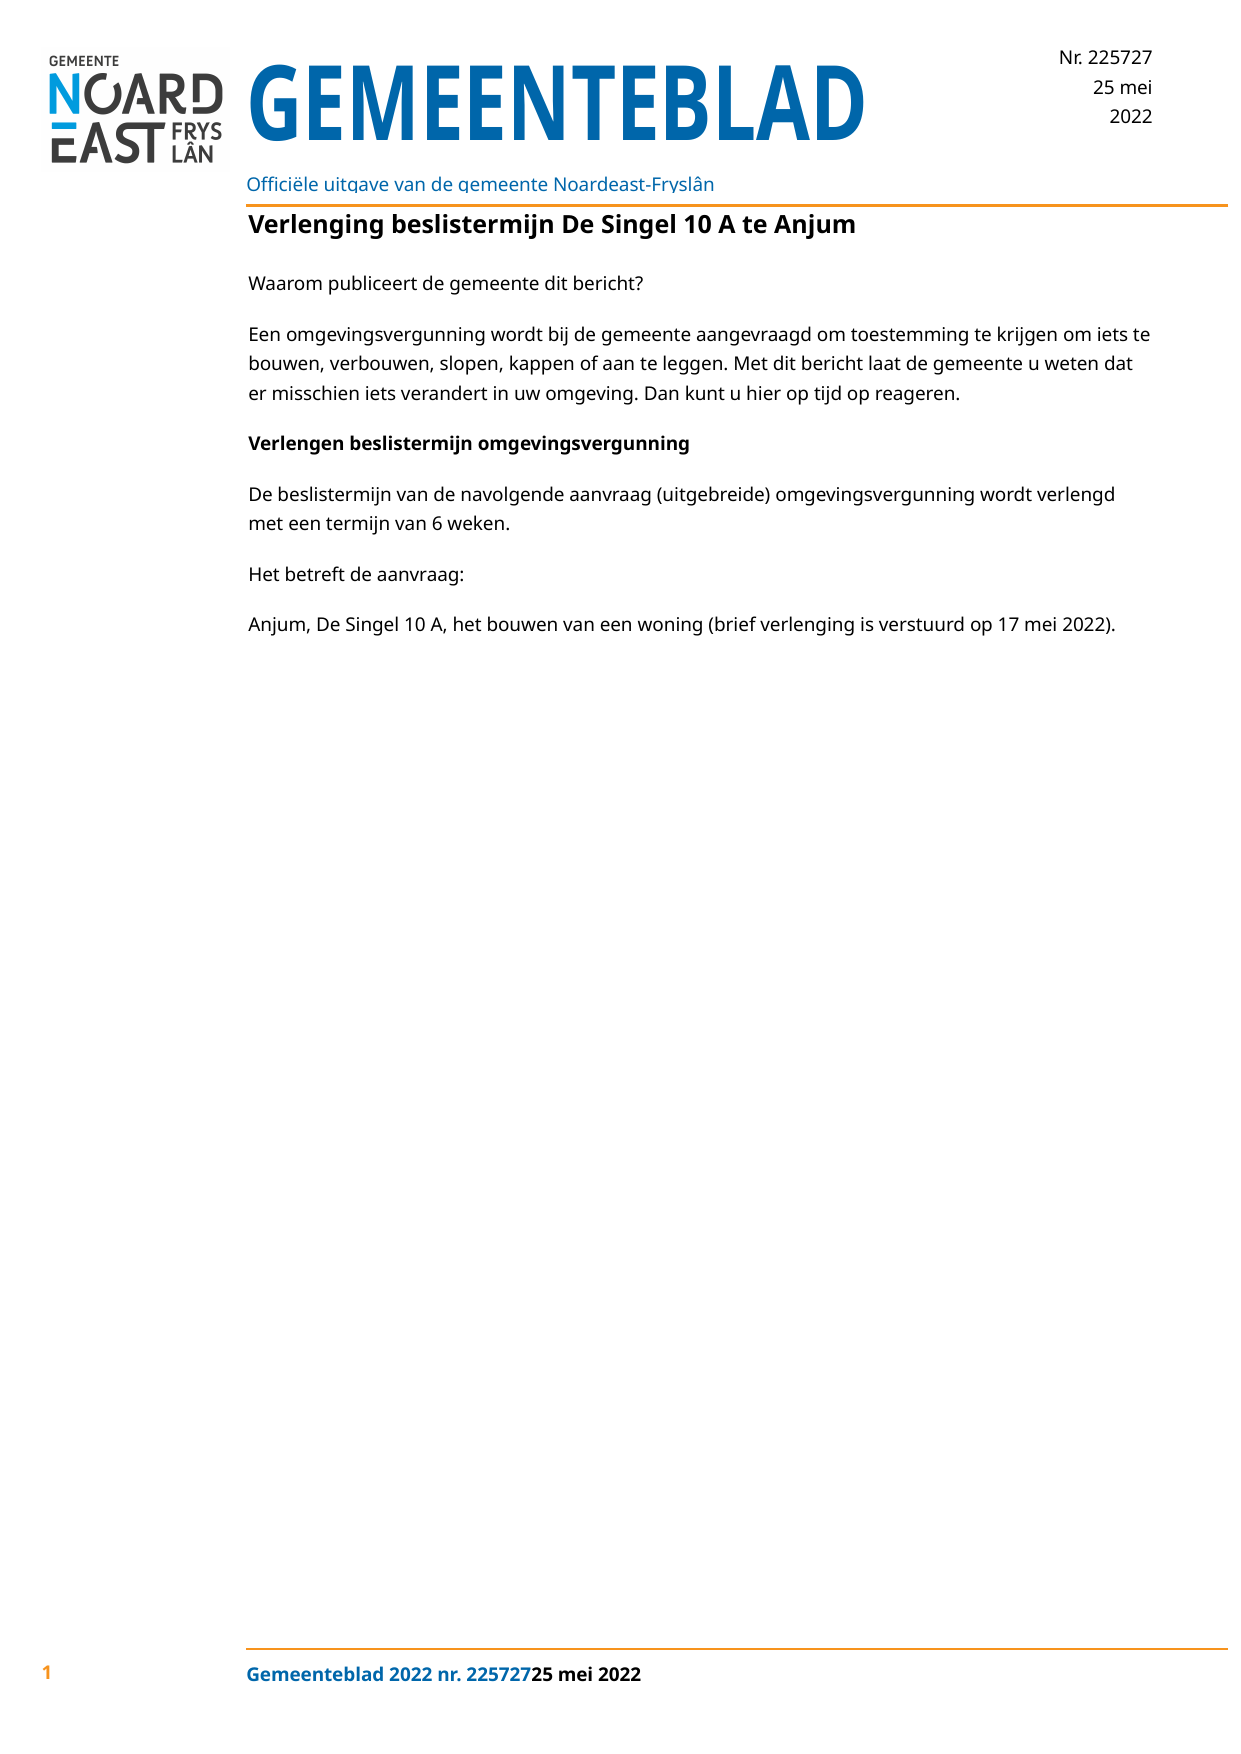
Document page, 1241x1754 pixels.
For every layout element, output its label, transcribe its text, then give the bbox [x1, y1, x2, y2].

text Het betreft de aanvraag: [248, 561, 1152, 586]
text Verlengen beslistermijn omgevingsvergunning [248, 430, 1152, 456]
text Waarom publiceert de gemeente dit bericht? [248, 270, 1152, 296]
text Anjum, De Singel 10 A, het bouwen van een woning (brief verlenging is verstuurd op 17 mei 2022). [248, 611, 1152, 637]
picture [41, 47, 231, 172]
text Een omgevingsvergunning wordt bij de gemeente aangevraagd om toestemming te krijgen om iets te bouwen, verbouwen, slopen, kappen of aan te leggen. Met dit bericht laat de gemeente u weten dat er misschien iets verandert in uw omgeving. Dan kunt u hier op tijd op reageren. [248, 321, 1152, 406]
text Verlenging beslistermijn De Singel 10 A te Anjum [248, 207, 1152, 241]
text De beslistermijn van de navolgende aanvraag (uitgebreide) omgevingsvergunning wordt verlengd met een termijn van 6 weken. [248, 481, 1152, 536]
